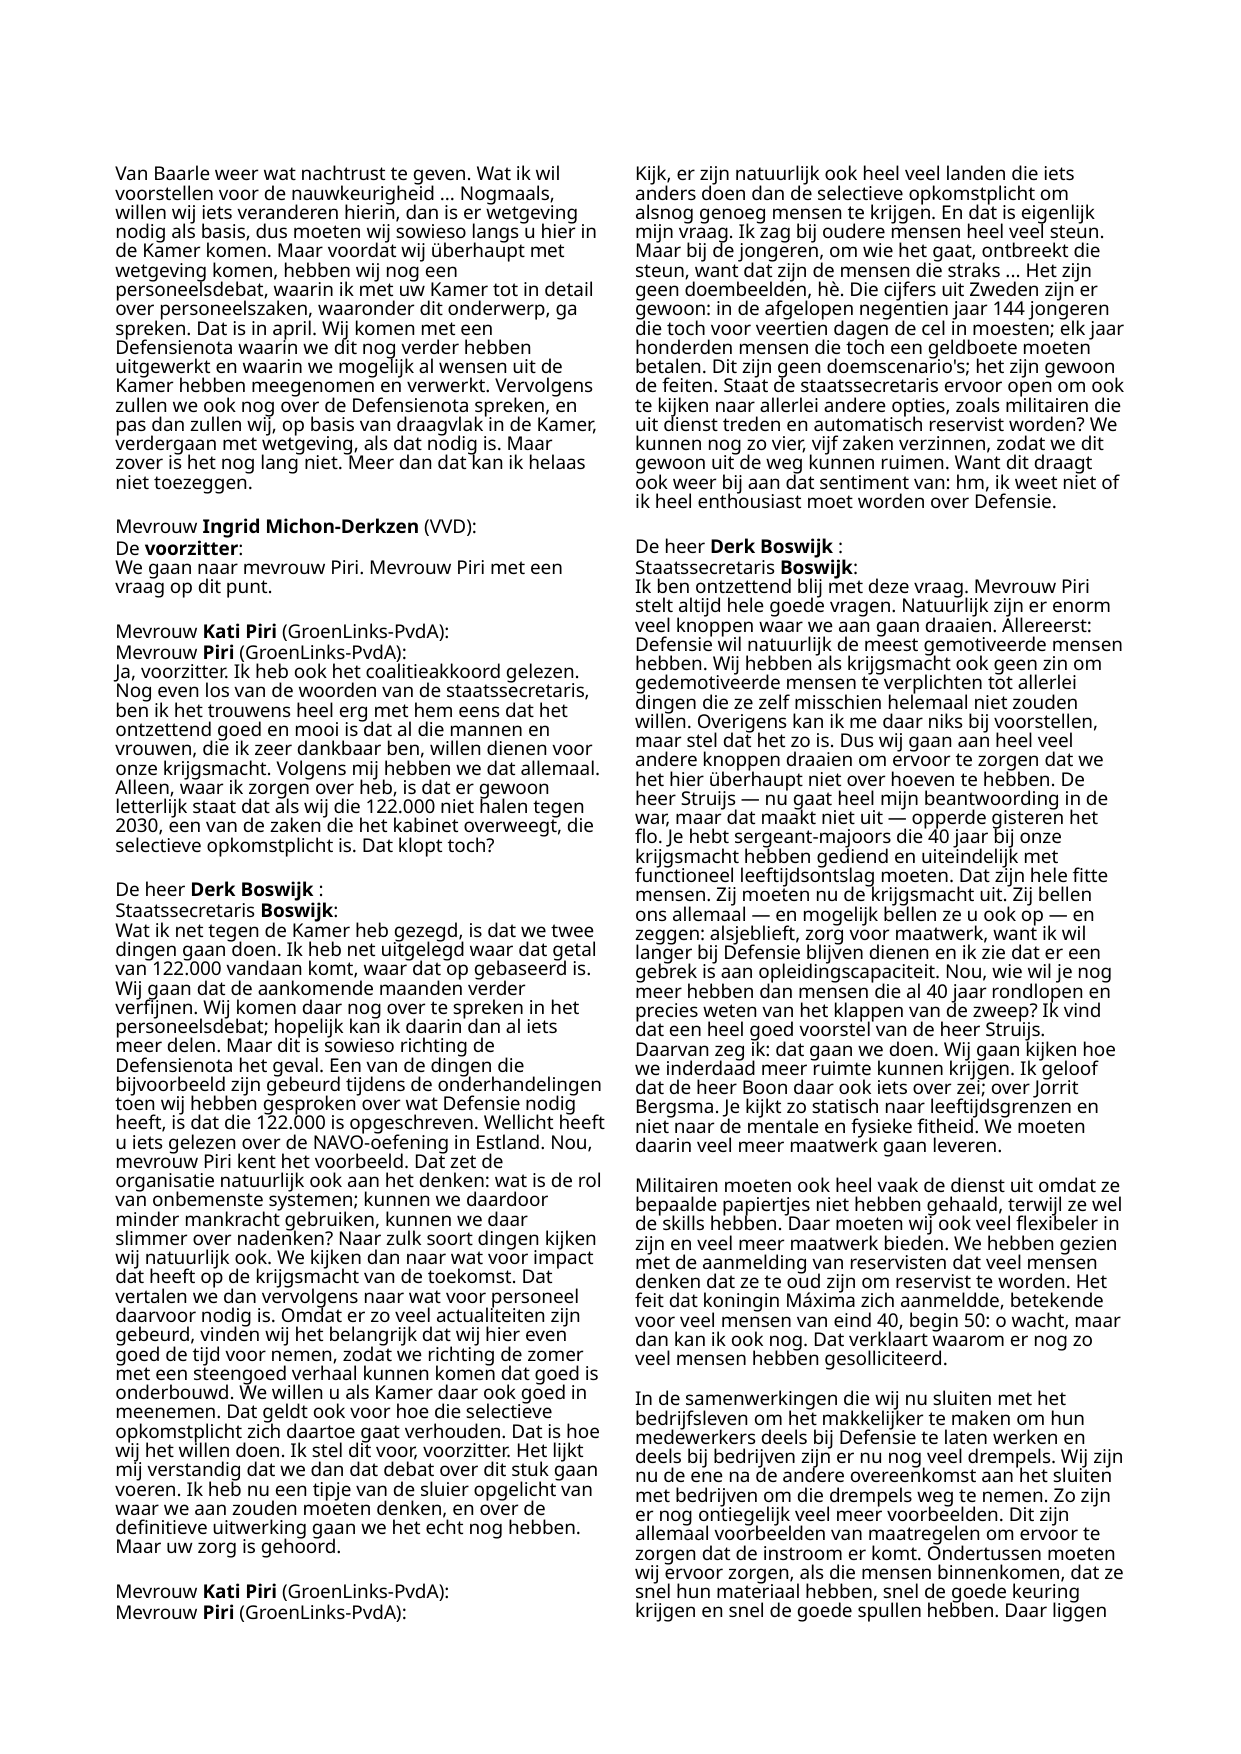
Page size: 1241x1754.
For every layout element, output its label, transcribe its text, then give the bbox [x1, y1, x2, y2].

text Van Baarle weer wat nachtrust te geven. Wat ik wil voorstellen voor de nauwkeurigheid ... Nogmaals, willen wij iets veranderen hierin, dan is er wetgeving nodig als basis, dus moeten wij sowieso langs u hier in de Kamer komen. Maar voordat wij überhaupt met wetgeving komen, hebben wij nog een personeelsdebat, waarin ik met uw Kamer tot in detail over personeelszaken, waaronder dit onderwerp, ga spreken. Dat is in april. Wij komen met een Defensienota waarin we dit nog verder hebben uitgewerkt en waarin we mogelijk al wensen uit de Kamer hebben meegenomen en verwerkt. Vervolgens zullen we ook nog over de Defensienota spreken, en pas dan zullen wij, op basis van draagvlak in de Kamer, verdergaan met wetgeving, als dat nodig is. Maar zover is het nog lang niet. Meer dan dat kan ik helaas niet toezeggen. [115, 165, 605, 493]
text De heer Derk Boswijk : [115, 877, 605, 902]
text De heer Derk Boswijk : [635, 533, 1125, 559]
text Ik ben ontzettend blij met deze vraag. Mevrouw Piri stelt altijd hele goede vragen. Natuurlijk zijn er enorm veel knoppen waar we aan gaan draaien. Allereerst: Defensie wil natuurlijk de meest gemotiveerde mensen hebben. Wij hebben als krijgsmacht ook geen zin om gedemotiveerde mensen te verplichten tot allerlei dingen die ze zelf misschien helemaal niet zouden willen. Overigens kan ik me daar niks bij voorstellen, maar stel dat het zo is. Dus wij gaan aan heel veel andere knoppen draaien om ervoor te zorgen dat we het hier überhaupt niet over hoeven te hebben. De heer Struijs — nu gaat heel mijn beantwoording in de war, maar dat maakt niet uit — opperde gisteren het flo. Je hebt sergeant-majoors die 40 jaar bij onze krijgsmacht hebben gediend en uiteindelijk met functioneel leeftijdsontslag moeten. Dat zijn hele fitte mensen. Zij moeten nu de krijgsmacht uit. Zij bellen ons allemaal — en mogelijk bellen ze u ook op — en zeggen: alsjeblieft, zorg voor maatwerk, want ik wil langer bij Defensie blijven dienen en ik zie dat er een gebrek is aan opleidingscapaciteit. Nou, wie wil je nog meer hebben dan mensen die al 40 jaar rondlopen en precies weten van het klappen van de zweep? Ik vind dat een heel goed voorstel van de heer Struijs. Daarvan zeg ik: dat gaan we doen. Wij gaan kijken hoe we inderdaad meer ruimte kunnen krijgen. Ik geloof dat de heer Boon daar ook iets over zei; over Jorrit Bergsma. Je kijkt zo statisch naar leeftijdsgrenzen en niet naar de mentale en fysieke fitheid. We moeten daarin veel meer maatwerk gaan leveren. [635, 578, 1125, 1156]
text Mevrouw Piri (GroenLinks-PvdA): [115, 1604, 605, 1623]
text Ja, voorzitter. Ik heb ook het coalitieakkoord gelezen. Nog even los van de woorden van de staatssecretaris, ben ik het trouwens heel erg met hem eens dat het ontzettend goed en mooi is dat al die mannen en vrouwen, die ik zeer dankbaar ben, willen dienen voor onze krijgsmacht. Volgens mij hebben we dat allemaal. Alleen, waar ik zorgen over heb, is dat er gewoon letterlijk staat dat als wij die 122.000 niet halen tegen 2030, een van de zaken die het kabinet overweegt, die selectieve opkomstplicht is. Dat klopt toch? [115, 663, 605, 856]
text Staatssecretaris Boswijk: [115, 902, 605, 922]
text Mevrouw Piri (GroenLinks-PvdA): [115, 644, 605, 663]
text Mevrouw Kati Piri (GroenLinks-PvdA): [115, 1578, 605, 1604]
text We gaan naar mevrouw Piri. Mevrouw Piri met een vraag op dit punt. [115, 559, 605, 597]
text De voorzitter: [115, 539, 605, 559]
text Staatssecretaris Boswijk: [635, 559, 1125, 578]
text Wat ik net tegen de Kamer heb gezegd, is dat we twee dingen gaan doen. Ik heb net uitgelegd waar dat getal van 122.000 vandaan komt, waar dat op gebaseerd is. Wij gaan dat de aankomende maanden verder verfijnen. Wij komen daar nog over te spreken in het personeelsdebat; hopelijk kan ik daarin dan al iets meer delen. Maar dit is sowieso richting de Defensienota het geval. Een van de dingen die bijvoorbeeld zijn gebeurd tijdens de onderhandelingen toen wij hebben gesproken over wat Defensie nodig heeft, is dat die 122.000 is opgeschreven. Wellicht heeft u iets gelezen over de NAVO-oefening in Estland. Nou, mevrouw Piri kent het voorbeeld. Dat zet de organisatie natuurlijk ook aan het denken: wat is de rol van onbemenste systemen; kunnen we daardoor minder mankracht gebruiken, kunnen we daar slimmer over nadenken? Naar zulk soort dingen kijken wij natuurlijk ook. We kijken dan naar wat voor impact dat heeft op de krijgsmacht van de toekomst. Dat vertalen we dan vervolgens naar wat voor personeel daarvoor nodig is. Omdat er zo veel actualiteiten zijn gebeurd, vinden wij het belangrijk dat wij hier even goed de tijd voor nemen, zodat we richting de zomer met een steengoed verhaal kunnen komen dat goed is onderbouwd. We willen u als Kamer daar ook goed in meenemen. Dat geldt ook voor hoe die selectieve opkomstplicht zich daartoe gaat verhouden. Dat is hoe wij het willen doen. Ik stel dit voor, voorzitter. Het lijkt mij verstandig dat we dan dat debat over dit stuk gaan voeren. Ik heb nu een tipje van de sluier opgelicht van waar we aan zouden moeten denken, en over de definitieve uitwerking gaan we het echt nog hebben. Maar uw zorg is gehoord. [115, 922, 605, 1558]
text Mevrouw Ingrid Michon-Derkzen (VVD): [115, 514, 605, 539]
text In de samenwerkingen die wij nu sluiten met het bedrijfsleven om het makkelijker te maken om hun medewerkers deels bij Defensie te laten werken en deels bij bedrijven zijn er nu nog veel drempels. Wij zijn nu de ene na de andere overeenkomst aan het sluiten met bedrijven om die drempels weg te nemen. Zo zijn er nog ontiegelijk veel meer voorbeelden. Dit zijn allemaal voorbeelden van maatregelen om ervoor te zorgen dat de instroom er komt. Ondertussen moeten wij ervoor zorgen, als die mensen binnenkomen, dat ze snel hun materiaal hebben, snel de goede keuring krijgen en snel de goede spullen hebben. Daar liggen [635, 1390, 1125, 1622]
text Mevrouw Kati Piri (GroenLinks-PvdA): [115, 618, 605, 644]
text Militairen moeten ook heel vaak de dienst uit omdat ze bepaalde papiertjes niet hebben gehaald, terwijl ze wel de skills hebben. Daar moeten wij ook veel flexibeler in zijn en veel meer maatwerk bieden. We hebben gezien met de aanmelding van reservisten dat veel mensen denken dat ze te oud zijn om reservist te worden. Het feit dat koningin Máxima zich aanmeldde, betekende voor veel mensen van eind 40, begin 50: o wacht, maar dan kan ik ook nog. Dat verklaart waarom er nog zo veel mensen hebben gesolliciteerd. [635, 1177, 1125, 1369]
text Kijk, er zijn natuurlijk ook heel veel landen die iets anders doen dan de selectieve opkomstplicht om alsnog genoeg mensen te krijgen. En dat is eigenlijk mijn vraag. Ik zag bij oudere mensen heel veel steun. Maar bij de jongeren, om wie het gaat, ontbreekt die steun, want dat zijn de mensen die straks ... Het zijn geen doembeelden, hè. Die cijfers uit Zweden zijn er gewoon: in de afgelopen negentien jaar 144 jongeren die toch voor veertien dagen de cel in moesten; elk jaar honderden mensen die toch een geldboete moeten betalen. Dit zijn geen doemscenario's; het zijn gewoon de feiten. Staat de staatssecretaris ervoor open om ook te kijken naar allerlei andere opties, zoals militairen die uit dienst treden en automatisch reservist worden? We kunnen nog zo vier, vijf zaken verzinnen, zodat we dit gewoon uit de weg kunnen ruimen. Want dit draagt ook weer bij aan dat sentiment van: hm, ik weet niet of ik heel enthousiast moet worden over Defensie. [635, 165, 1125, 512]
